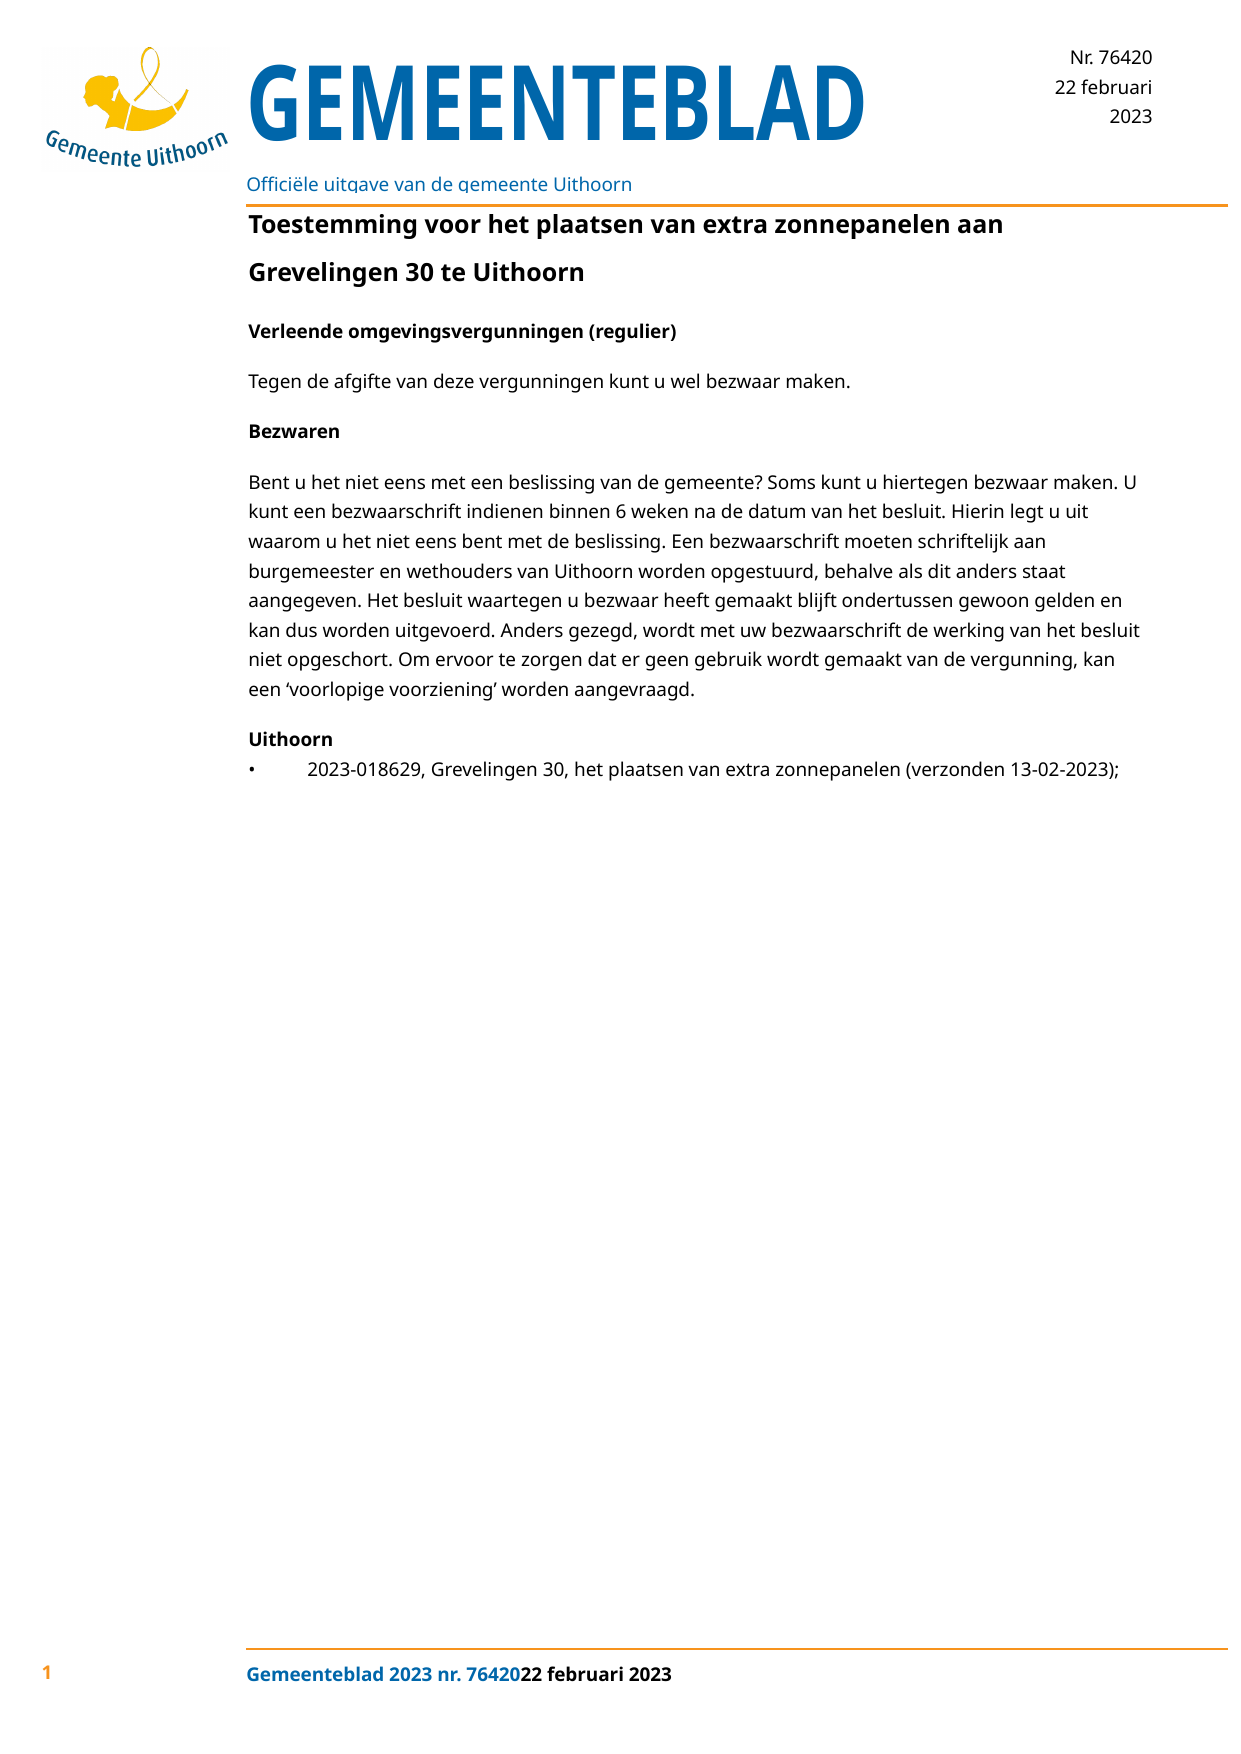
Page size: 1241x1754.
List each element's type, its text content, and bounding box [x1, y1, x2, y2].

text Bent u het niet eens met een beslissing van de gemeente? Soms kunt u hiertegen bezwaar maken. U kunt een bezwaarschrift indienen binnen 6 weken na de datum van het besluit. Hierin legt u uit waarom u het niet eens bent met de beslissing. Een bezwaarschrift moeten schriftelijk aan burgemeester en wethouders van Uithoorn worden opgestuurd, behalve als dit anders staat aangegeven. Het besluit waartegen u bezwaar heeft gemaakt blijft ondertussen gewoon gelden en kan dus worden uitgevoerd. Anders gezegd, wordt met uw bezwaarschrift de werking van het besluit niet opgeschort. Om ervoor te zorgen dat er geen gebruik wordt gemaakt van de vergunning, kan een ‘voorlopige voorziening’ worden aangevraagd. [248, 469, 1152, 702]
text Verleende omgevingsvergunningen (regulier) [248, 318, 1152, 344]
text Tegen de afgifte van deze vergunningen kunt u wel bezwaar maken. [248, 368, 1152, 394]
picture [41, 47, 231, 172]
list 2023-018629, Grevelingen 30, het plaatsen van extra zonnepanelen (verzonden 13-02-2023); [248, 756, 1152, 782]
text Toestemming voor het plaatsen van extra zonnepanelen aan Grevelingen 30 te Uithoorn [248, 207, 1152, 288]
text Bezwaren [248, 419, 1152, 444]
text Uithoorn [248, 727, 1152, 752]
